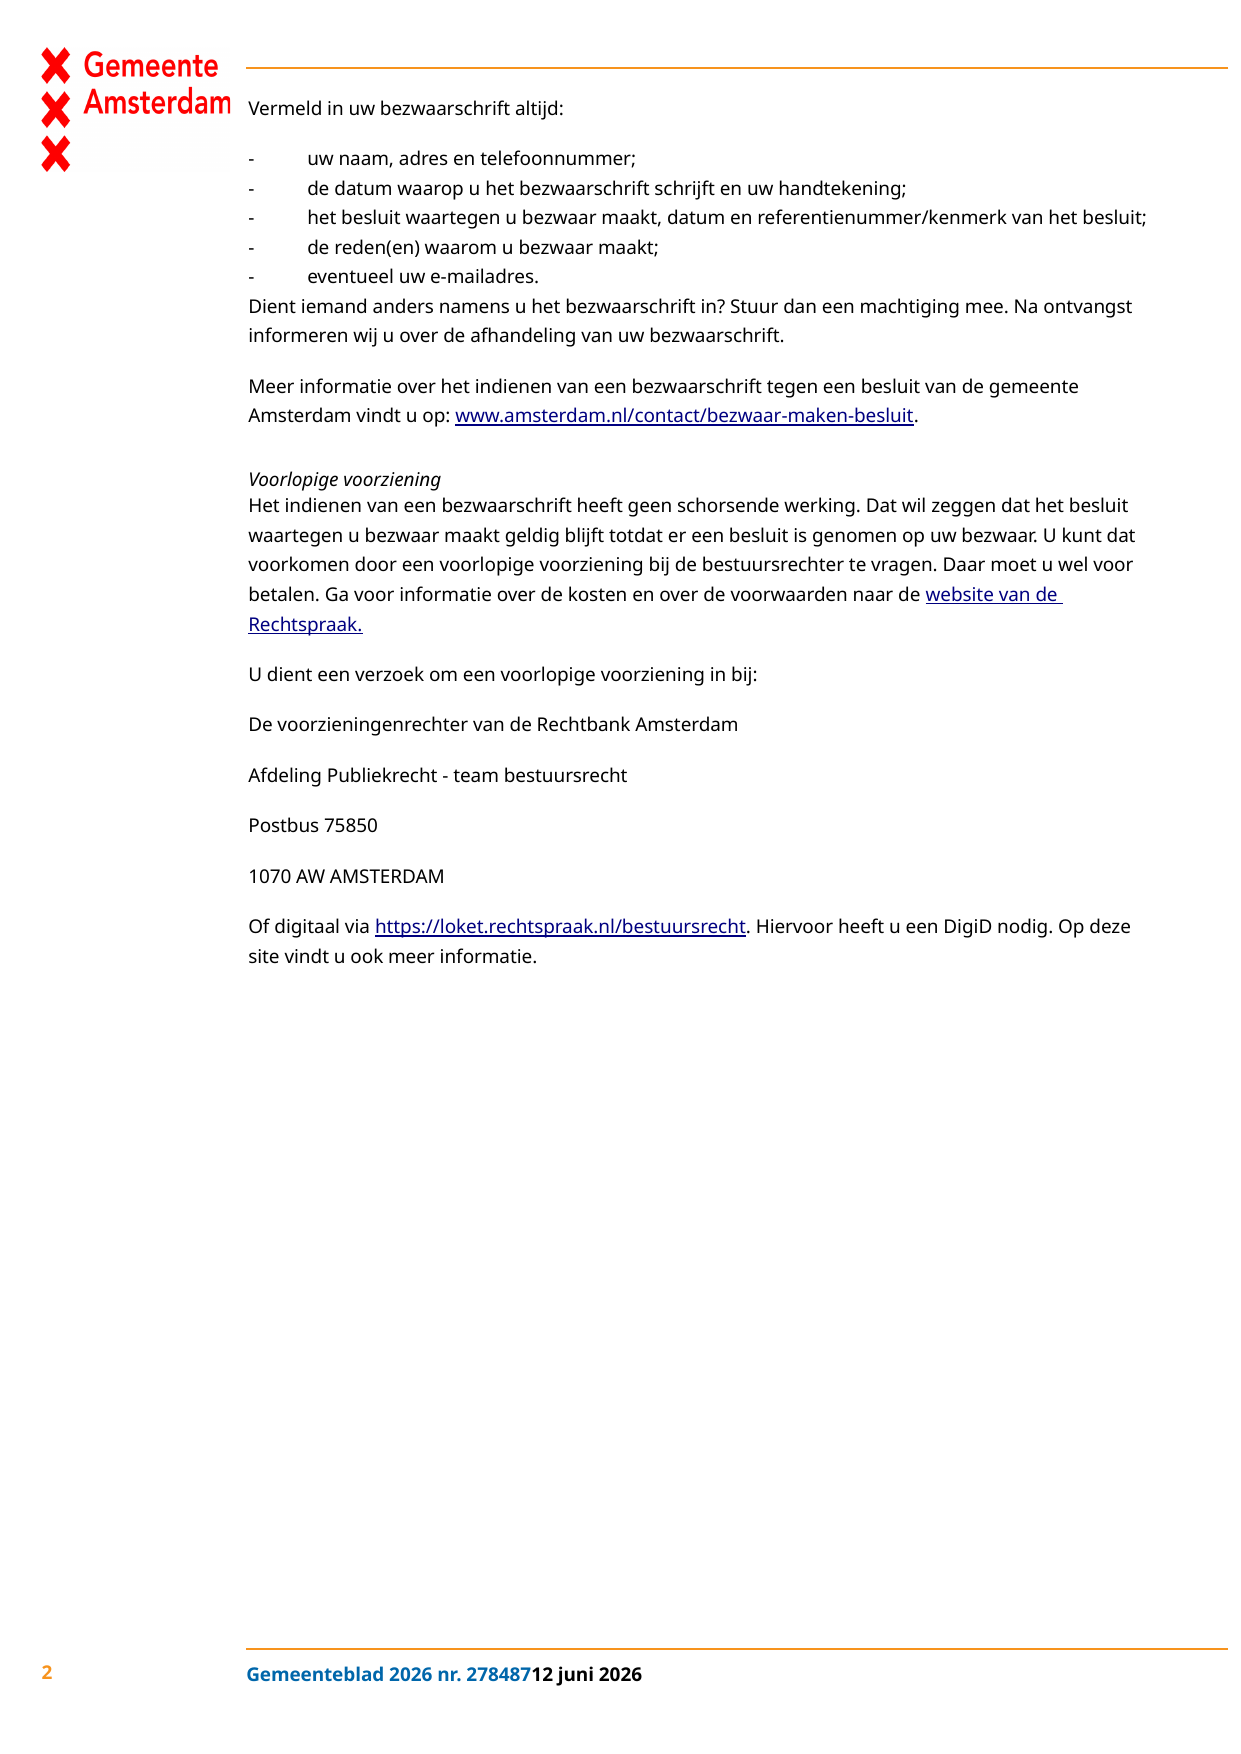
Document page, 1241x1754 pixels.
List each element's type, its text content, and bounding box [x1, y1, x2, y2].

text De voorzieningenrechter van de Rechtbank Amsterdam [248, 712, 1152, 737]
list de datum waarop u het bezwaarschrift schrijft en uw handtekening; [248, 175, 1152, 201]
text Afdeling Publiekrecht - team bestuursrecht [248, 762, 1152, 788]
picture [41, 47, 231, 172]
text Voorlopige voorziening [248, 467, 1152, 492]
text Of digitaal via https://loket.rechtspraak.nl/bestuursrecht. Hiervoor heeft u een DigiD nodig. Op deze site vindt u ook meer informatie. [248, 913, 1152, 968]
text Vermeld in uw bezwaarschrift altijd: [248, 95, 1152, 121]
text U dient een verzoek om een voorlopige voorziening in bij: [248, 661, 1152, 687]
list de reden(en) waarom u bezwaar maakt; [248, 234, 1152, 260]
text Meer informatie over het indienen van een bezwaarschrift tegen een besluit van de gemeente Amsterdam vindt u op: www.amsterdam.nl/contact/bezwaar-maken-besluit. [248, 373, 1152, 428]
list eventueel uw e-mailadres. [248, 263, 1152, 289]
text Dient iemand anders namens u het bezwaarschrift in? Stuur dan een machtiging mee. Na ontvangst informeren wij u over de afhandeling van uw bezwaarschrift. [248, 293, 1152, 348]
text Het indienen van een bezwaarschrift heeft geen schorsende werking. Dat wil zeggen dat het besluit waartegen u bezwaar maakt geldig blijft totdat er een besluit is genomen op uw bezwaar. U kunt dat voorkomen door een voorlopige voorziening bij de bestuursrechter te vragen. Daar moet u wel voor betalen. Ga voor informatie over de kosten en over de voorwaarden naar de website van de Rechtspraak. [248, 492, 1152, 636]
list uw naam, adres en telefoonnummer; [248, 145, 1152, 171]
list het besluit waartegen u bezwaar maakt, datum en referentienummer/kenmerk van het besluit; [248, 204, 1152, 230]
text 1070 AW AMSTERDAM [248, 863, 1152, 888]
text Postbus 75850 [248, 812, 1152, 838]
